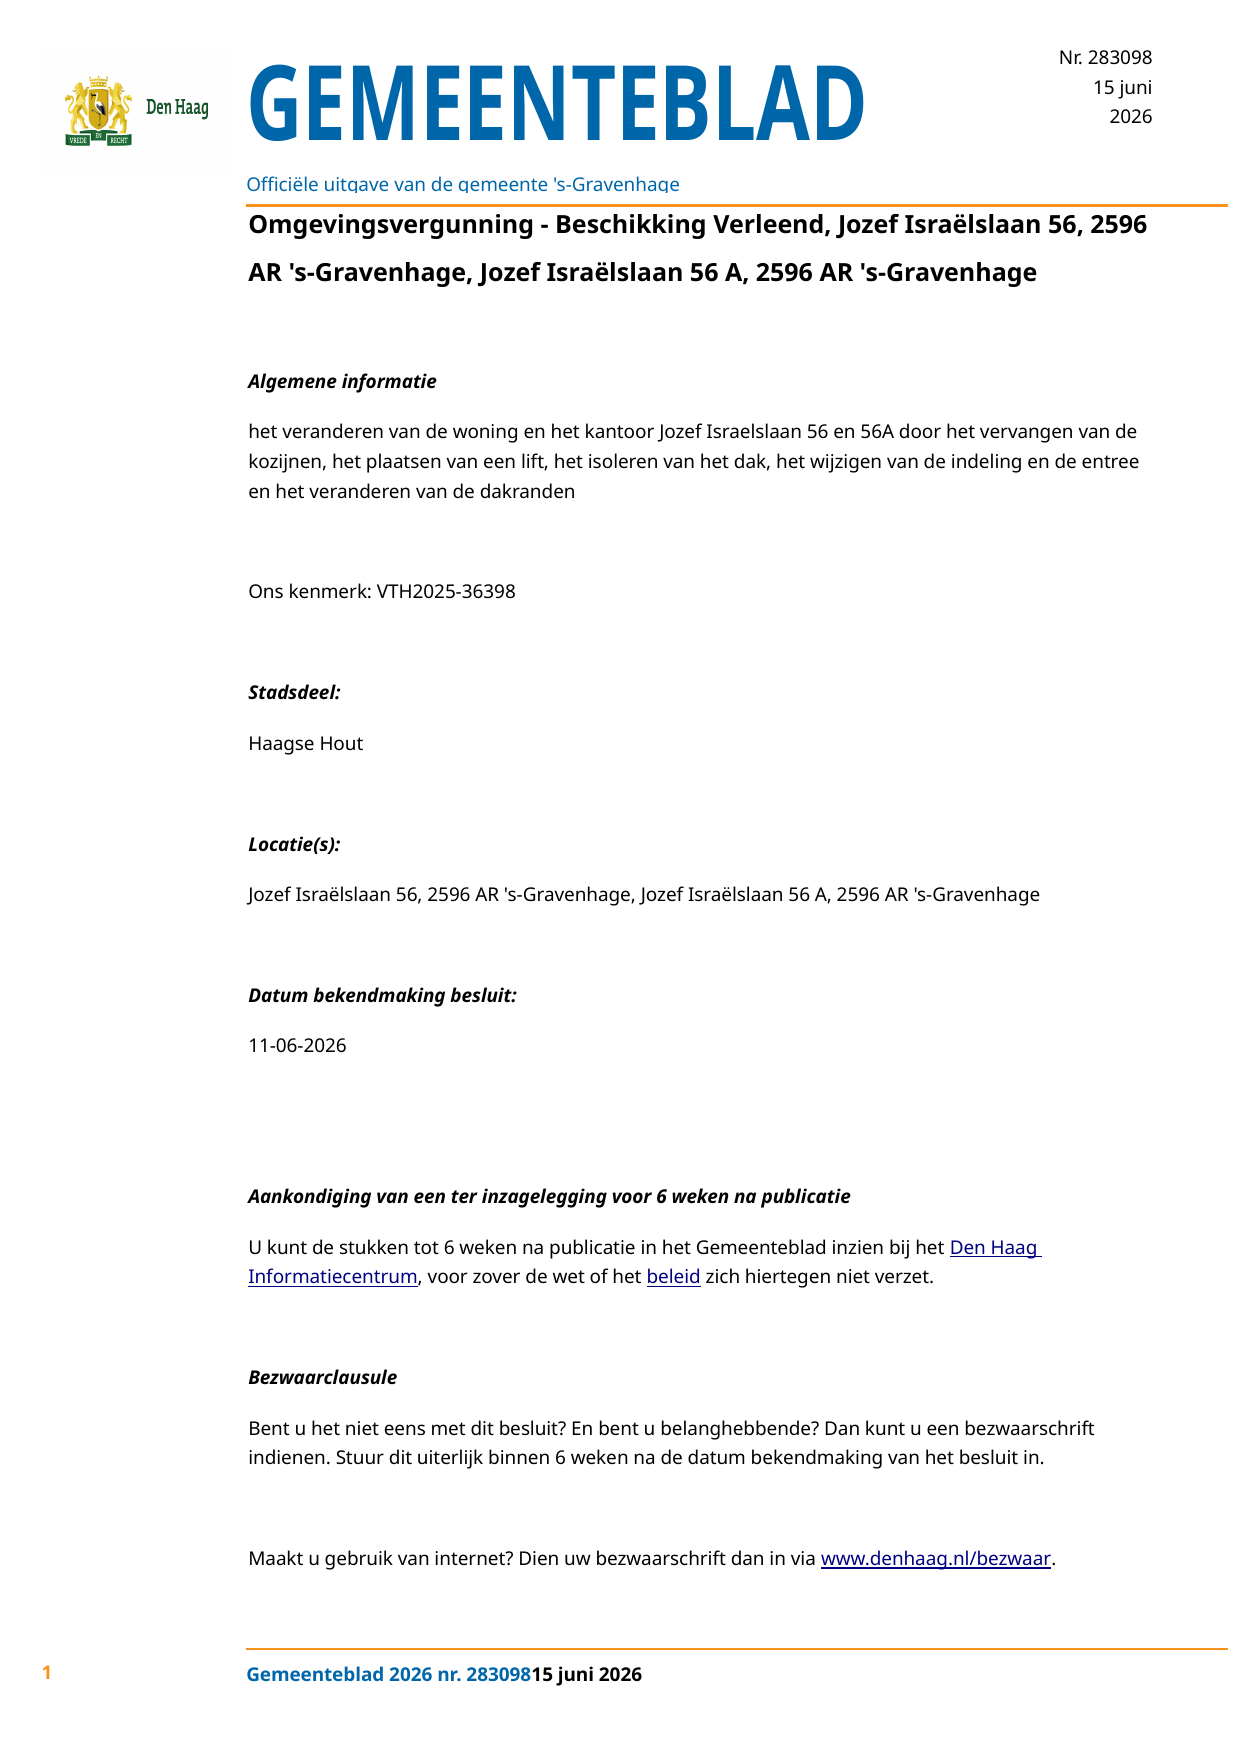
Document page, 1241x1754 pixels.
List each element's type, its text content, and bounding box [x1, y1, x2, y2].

text Jozef Israëlslaan 56, 2596 AR 's-Gravenhage, Jozef Israëlslaan 56 A, 2596 AR 's-Gravenhage [248, 881, 1152, 907]
picture [41, 47, 231, 172]
text U kunt de stukken tot 6 weken na publicatie in het Gemeenteblad inzien bij het Den Haag Informatiecentrum, voor zover de wet of het beleid zich hiertegen niet verzet. [248, 1234, 1152, 1289]
text Maakt u gebruik van internet? Dien uw bezwaarschrift dan in via www.denhaag.nl/bezwaar. [248, 1545, 1152, 1571]
text Locatie(s): [248, 831, 1152, 857]
text Bent u het niet eens met dit besluit? En bent u belanghebbende? Dan kunt u een bezwaarschrift indienen. Stuur dit uiterlijk binnen 6 weken na de datum bekendmaking van het besluit in. [248, 1415, 1152, 1470]
text Omgevingsvergunning - Beschikking Verleend, Jozef Israëlslaan 56, 2596 AR 's-Gravenhage, Jozef Israëlslaan 56 A, 2596 AR 's-Gravenhage [248, 207, 1152, 288]
text het veranderen van de woning en het kantoor Jozef Israelslaan 56 en 56A door het vervangen van de kozijnen, het plaatsen van een lift, het isoleren van het dak, het wijzigen van de indeling en de entree en het veranderen van de dakranden [248, 419, 1152, 504]
text 11-06-2026 [248, 1032, 1152, 1058]
text Datum bekendmaking besluit: [248, 982, 1152, 1008]
text Algemene informatie [248, 368, 1152, 394]
text Haagse Hout [248, 730, 1152, 756]
text Ons kenmerk: VTH2025-36398 [248, 579, 1152, 604]
text Stadsdeel: [248, 679, 1152, 705]
text Bezwaarclausule [248, 1364, 1152, 1390]
text Aankondiging van een ter inzagelegging voor 6 weken na publicatie [248, 1184, 1152, 1209]
